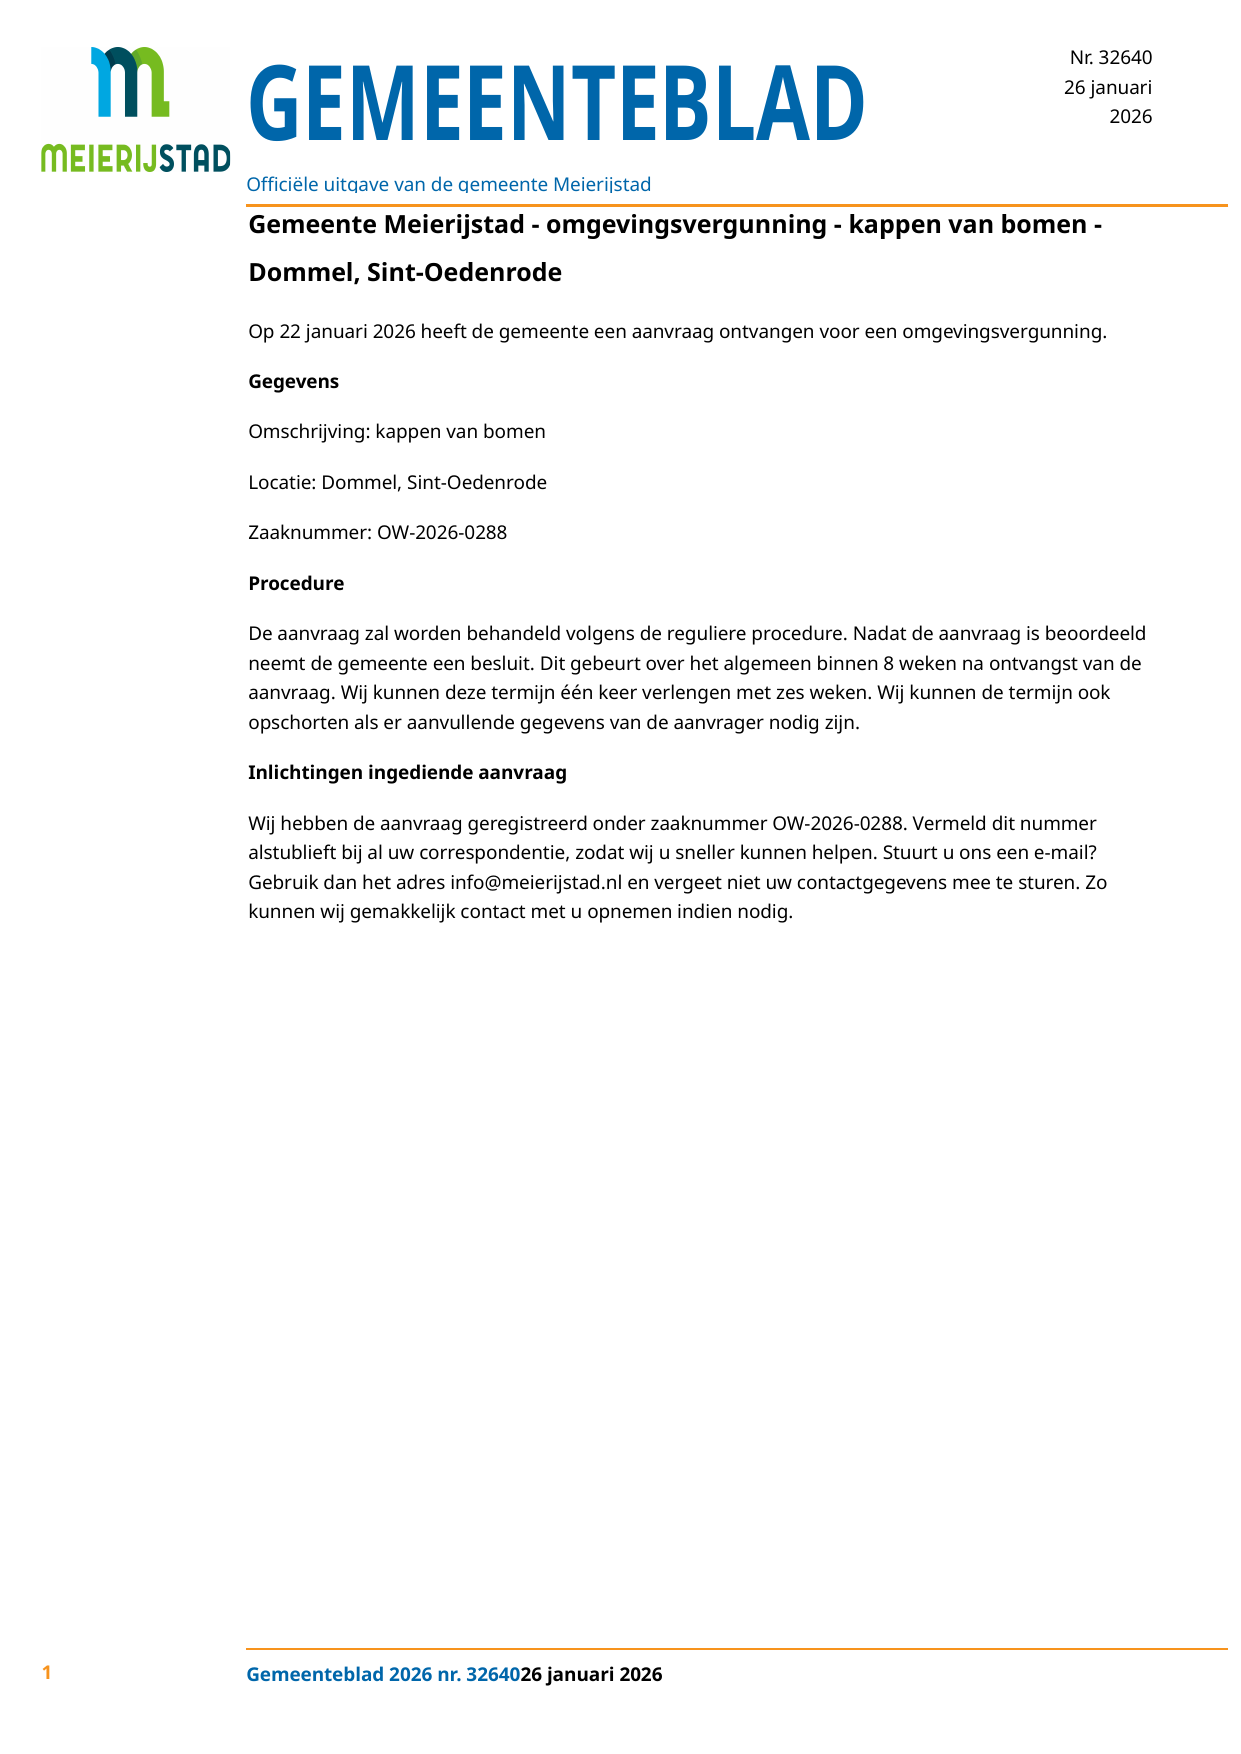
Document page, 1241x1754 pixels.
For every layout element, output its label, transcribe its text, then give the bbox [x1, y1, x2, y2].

text Procedure [248, 570, 1152, 596]
text Wij hebben de aanvraag geregistreerd onder zaaknummer OW-2026-0288. Vermeld dit nummer alstublieft bij al uw correspondentie, zodat wij u sneller kunnen helpen. Stuurt u ons een e-mail? Gebruik dan het adres info@meierijstad.nl en vergeet niet uw contactgegevens mee te sturen. Zo kunnen wij gemakkelijk contact met u opnemen indien nodig. [248, 810, 1152, 924]
text De aanvraag zal worden behandeld volgens de reguliere procedure. Nadat de aanvraag is beoordeeld neemt de gemeente een besluit. Dit gebeurt over het algemeen binnen 8 weken na ontvangst van de aanvraag. Wij kunnen deze termijn één keer verlengen met zes weken. Wij kunnen de termijn ook opschorten als er aanvullende gegevens van de aanvrager nodig zijn. [248, 620, 1152, 735]
text Omschrijving: kappen van bomen [248, 419, 1152, 444]
text Op 22 januari 2026 heeft de gemeente een aanvraag ontvangen voor een omgevingsvergunning. [248, 318, 1152, 344]
text Gemeente Meierijstad - omgevingsvergunning - kappen van bomen - Dommel, Sint-Oedenrode [248, 207, 1152, 288]
text Locatie: Dommel, Sint-Oedenrode [248, 469, 1152, 495]
picture [41, 47, 231, 172]
text Inlichtingen ingediende aanvraag [248, 759, 1152, 785]
text Zaaknummer: OW-2026-0288 [248, 519, 1152, 545]
text Gegevens [248, 368, 1152, 394]
